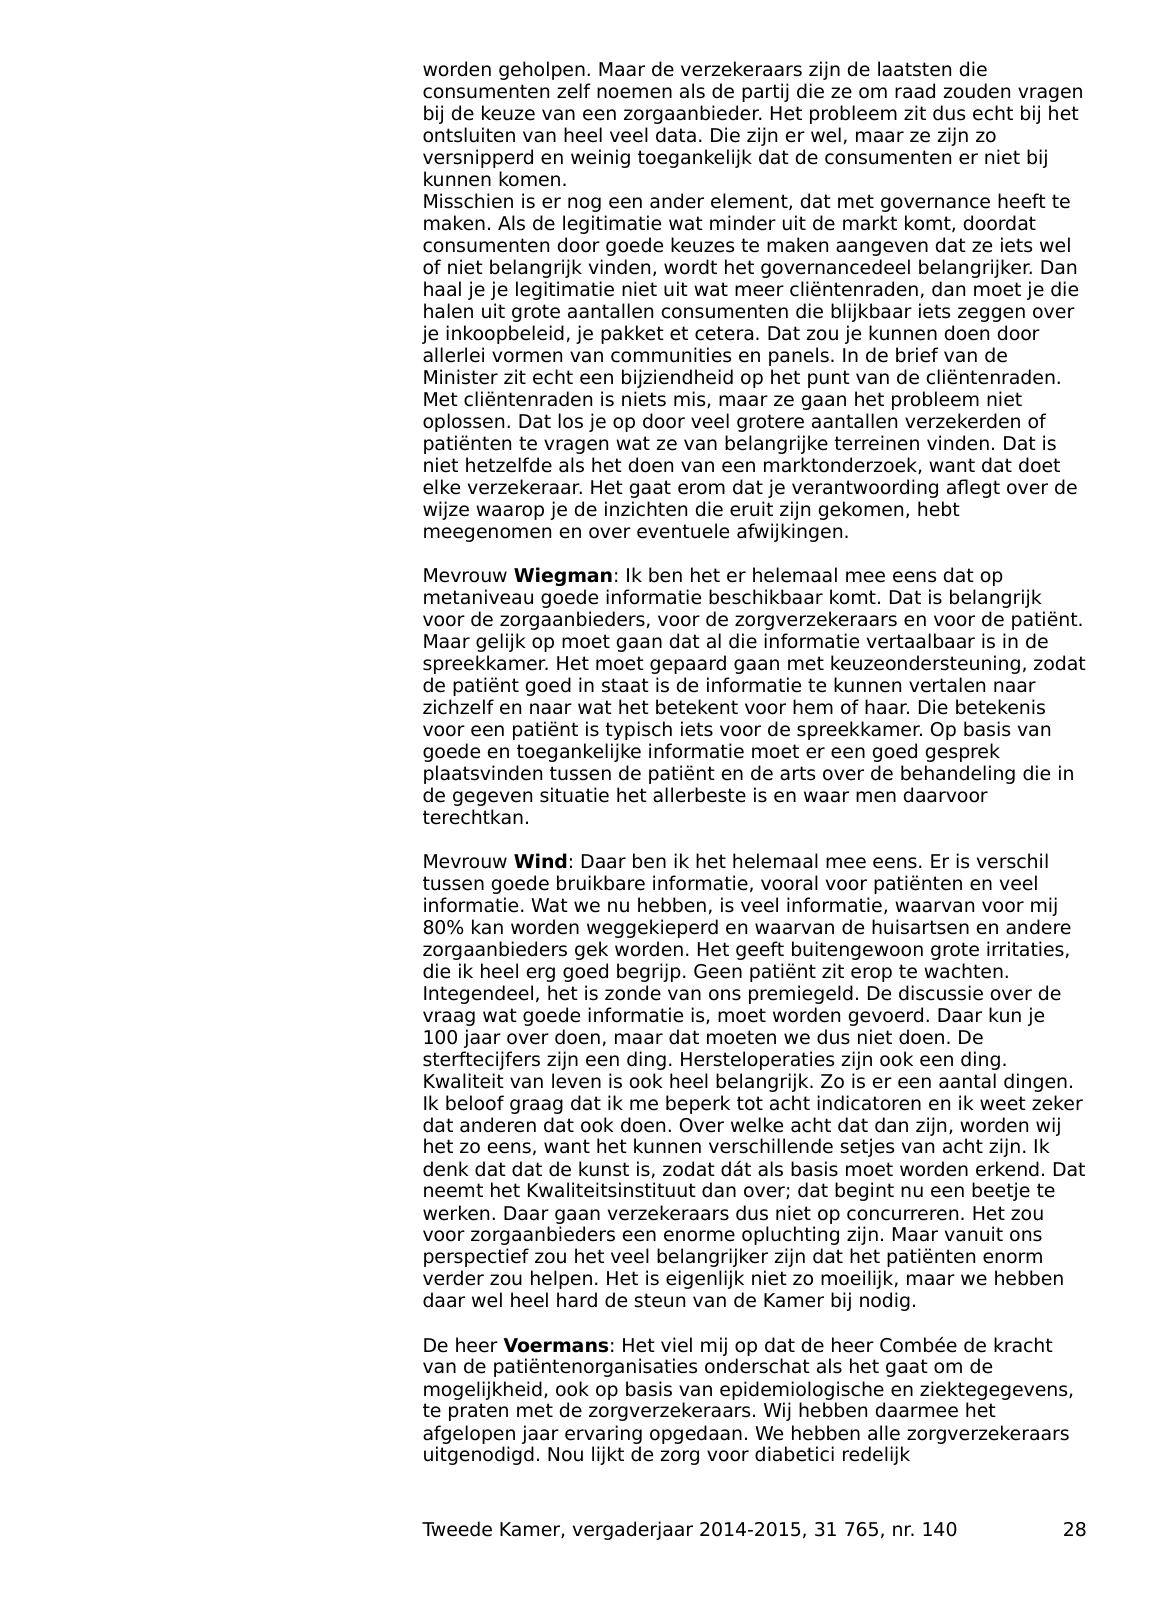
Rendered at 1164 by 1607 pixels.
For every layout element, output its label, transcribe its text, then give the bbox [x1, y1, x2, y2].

text De heer Voermans: Het viel mij op dat de heer Combée de kracht van de patiëntenorganisaties onderschat als het gaat om de mogelijkheid, ook op basis van epidemiologische en ziektegegevens, te praten met de zorgverzekeraars. Wij hebben daarmee het afgelopen jaar ervaring opgedaan. We hebben alle zorgverzekeraars uitgenodigd. Nou lijkt de zorg voor diabetici redelijk [422, 1334, 1087, 1466]
text Mevrouw Wind: Daar ben ik het helemaal mee eens. Er is verschil tussen goede bruikbare informatie, vooral voor patiënten en veel informatie. Wat we nu hebben, is veel informatie, waarvan voor mij 80% kan worden weggekieperd en waarvan de huisartsen en andere zorgaanbieders gek worden. Het geeft buitengewoon grote irritaties, die ik heel erg goed begrijp. Geen patiënt zit erop te wachten. Integendeel, het is zonde van ons premiegeld. De discussie over de vraag wat goede informatie is, moet worden gevoerd. Daar kun je 100 jaar over doen, maar dat moeten we dus niet doen. De sterftecijfers zijn een ding. Hersteloperaties zijn ook een ding. Kwaliteit van leven is ook heel belangrijk. Zo is er een aantal dingen. Ik beloof graag dat ik me beperk tot acht indicatoren en ik weet zeker dat anderen dat ook doen. Over welke acht dat dan zijn, worden wij het zo eens, want het kunnen verschillende setjes van acht zijn. Ik denk dat dat de kunst is, zodat dát als basis moet worden erkend. Dat neemt het Kwaliteitsinstituut dan over; dat begint nu een beetje te werken. Daar gaan verzekeraars dus niet op concurreren. Het zou voor zorgaanbieders een enorme opluchting zijn. Maar vanuit ons perspectief zou het veel belangrijker zijn dat het patiënten enorm verder zou helpen. Het is eigenlijk niet zo moeilijk, maar we hebben daar wel heel hard de steun van de Kamer bij nodig. [422, 851, 1087, 1312]
text Misschien is er nog een ander element, dat met governance heeft te maken. Als de legitimatie wat minder uit de markt komt, doordat consumenten door goede keuzes te maken aangeven dat ze iets wel of niet belangrijk vinden, wordt het governancedeel belangrijker. Dan haal je je legitimatie niet uit wat meer cliëntenraden, dan moet je die halen uit grote aantallen consumenten die blijkbaar iets zeggen over je inkoopbeleid, je pakket et cetera. Dat zou je kunnen doen door allerlei vormen van communities en panels. In de brief van de Minister zit echt een bijziendheid op het punt van de cliëntenraden. Met cliëntenraden is niets mis, maar ze gaan het probleem niet oplossen. Dat los je op door veel grotere aantallen verzekerden of patiënten te vragen wat ze van belangrijke terreinen vinden. Dat is niet hetzelfde als het doen van een marktonderzoek, want dat doet elke verzekeraar. Het gaat erom dat je verantwoording aflegt over de wijze waarop je de inzichten die eruit zijn gekomen, hebt meegenomen en over eventuele afwijkingen. [422, 191, 1087, 543]
text Mevrouw Wiegman: Ik ben het er helemaal mee eens dat op metaniveau goede informatie beschikbaar komt. Dat is belangrijk voor de zorgaanbieders, voor de zorgverzekeraars en voor de patiënt. Maar gelijk op moet gaan dat al die informatie vertaalbaar is in de spreekkamer. Het moet gepaard gaan met keuzeondersteuning, zodat de patiënt goed in staat is de informatie te kunnen vertalen naar zichzelf en naar wat het betekent voor hem of haar. Die betekenis voor een patiënt is typisch iets voor de spreekkamer. Op basis van goede en toegankelijke informatie moet er een goed gesprek plaatsvinden tussen de patiënt en de arts over de behandeling die in de gegeven situatie het allerbeste is en waar men daarvoor terechtkan. [422, 565, 1087, 828]
text worden geholpen. Maar de verzekeraars zijn de laatsten die consumenten zelf noemen als de partij die ze om raad zouden vragen bij de keuze van een zorgaanbieder. Het probleem zit dus echt bij het ontsluiten van heel veel data. Die zijn er wel, maar ze zijn zo versnipperd en weinig toegankelijk dat de consumenten er niet bij kunnen komen. [422, 59, 1087, 191]
